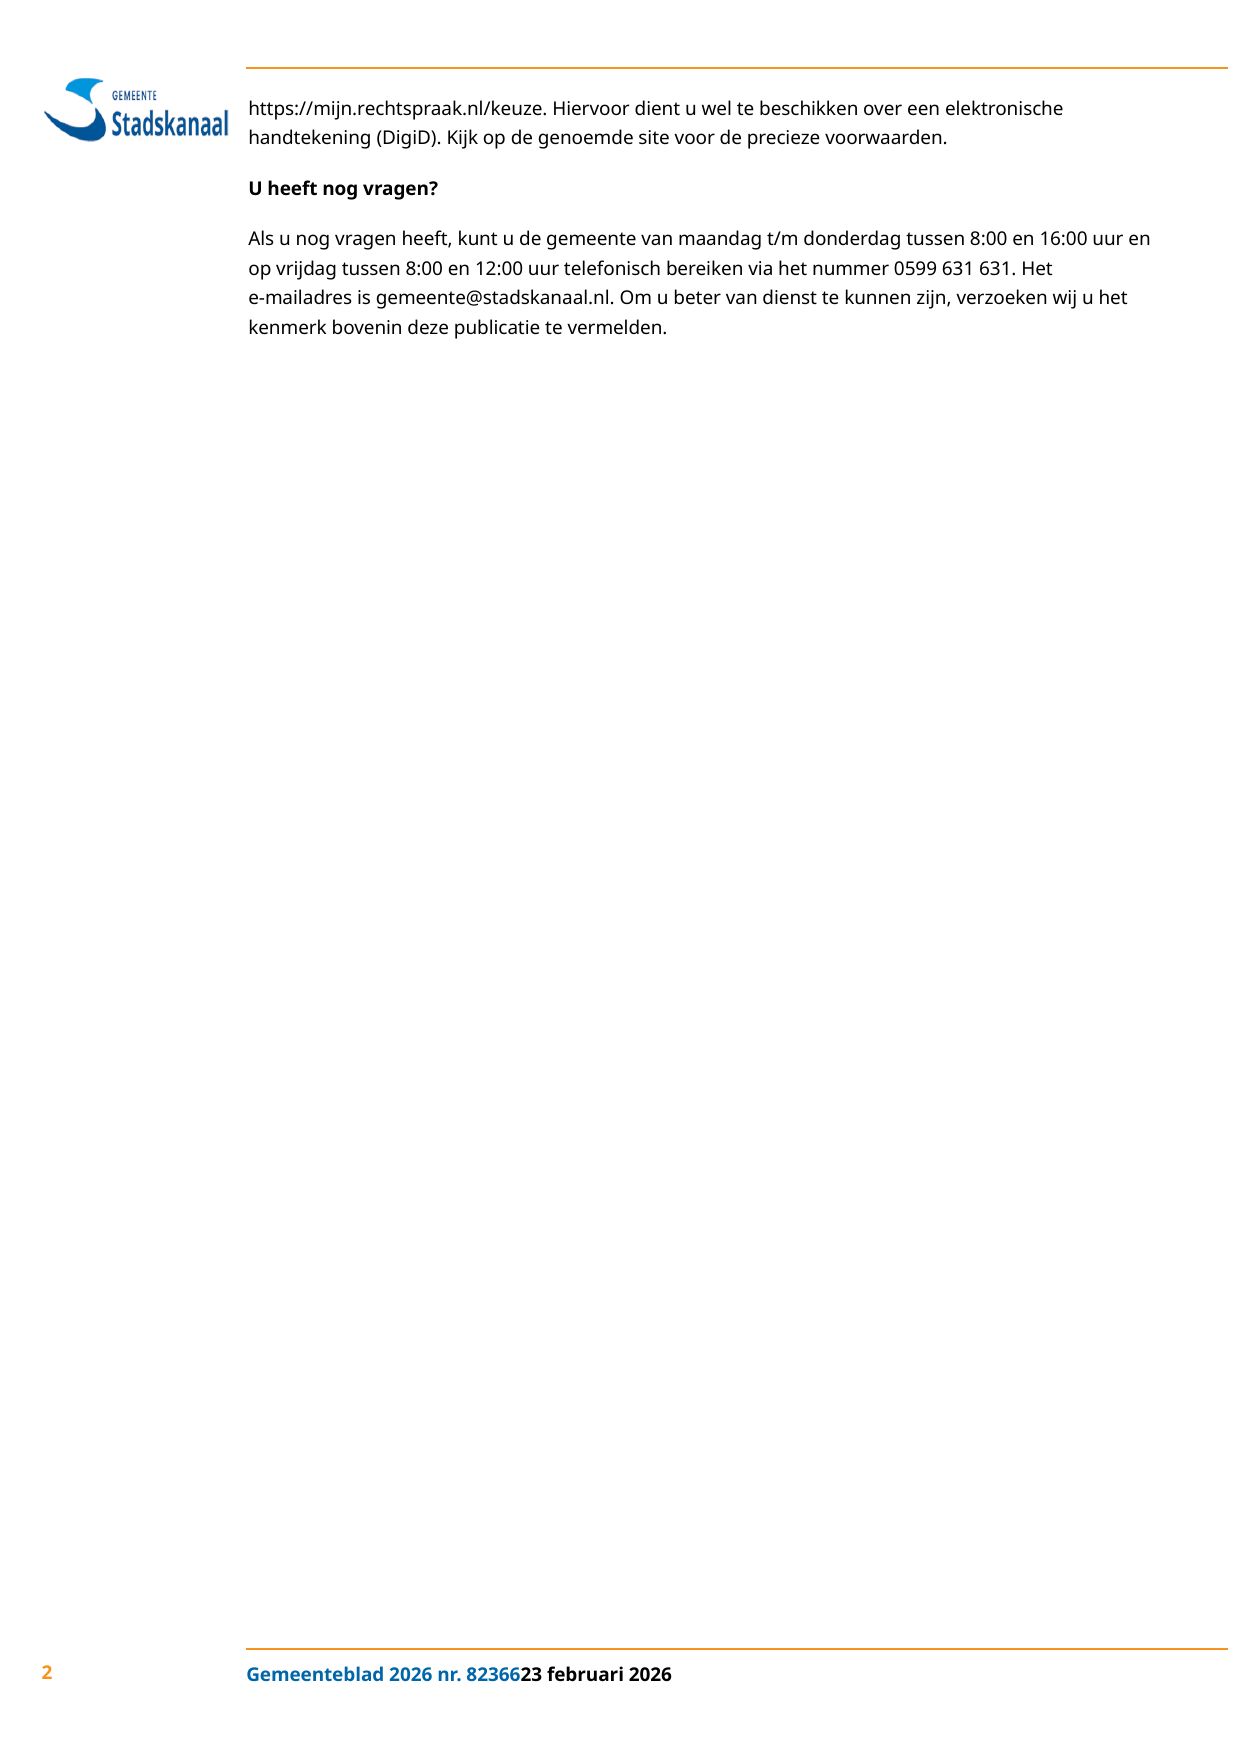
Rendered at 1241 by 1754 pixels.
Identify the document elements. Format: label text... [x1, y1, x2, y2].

text Als u nog vragen heeft, kunt u de gemeente van maandag t/m donderdag tussen 8:00 en 16:00 uur en op vrijdag tussen 8:00 en 12:00 uur telefonisch bereiken via het nummer 0599 631 631. Het e‑mailadres is gemeente@stadskanaal.nl. Om u beter van dienst te kunnen zijn, verzoeken wij u het kenmerk bovenin deze publicatie te vermelden. [248, 225, 1152, 340]
picture [41, 47, 231, 172]
text U heeft nog vragen? [248, 175, 1152, 201]
text https://mijn.rechtspraak.nl/keuze. Hiervoor dient u wel te beschikken over een elektronische handtekening (DigiD). Kijk op de genoemde site voor de precieze voorwaarden. [248, 95, 1152, 150]
